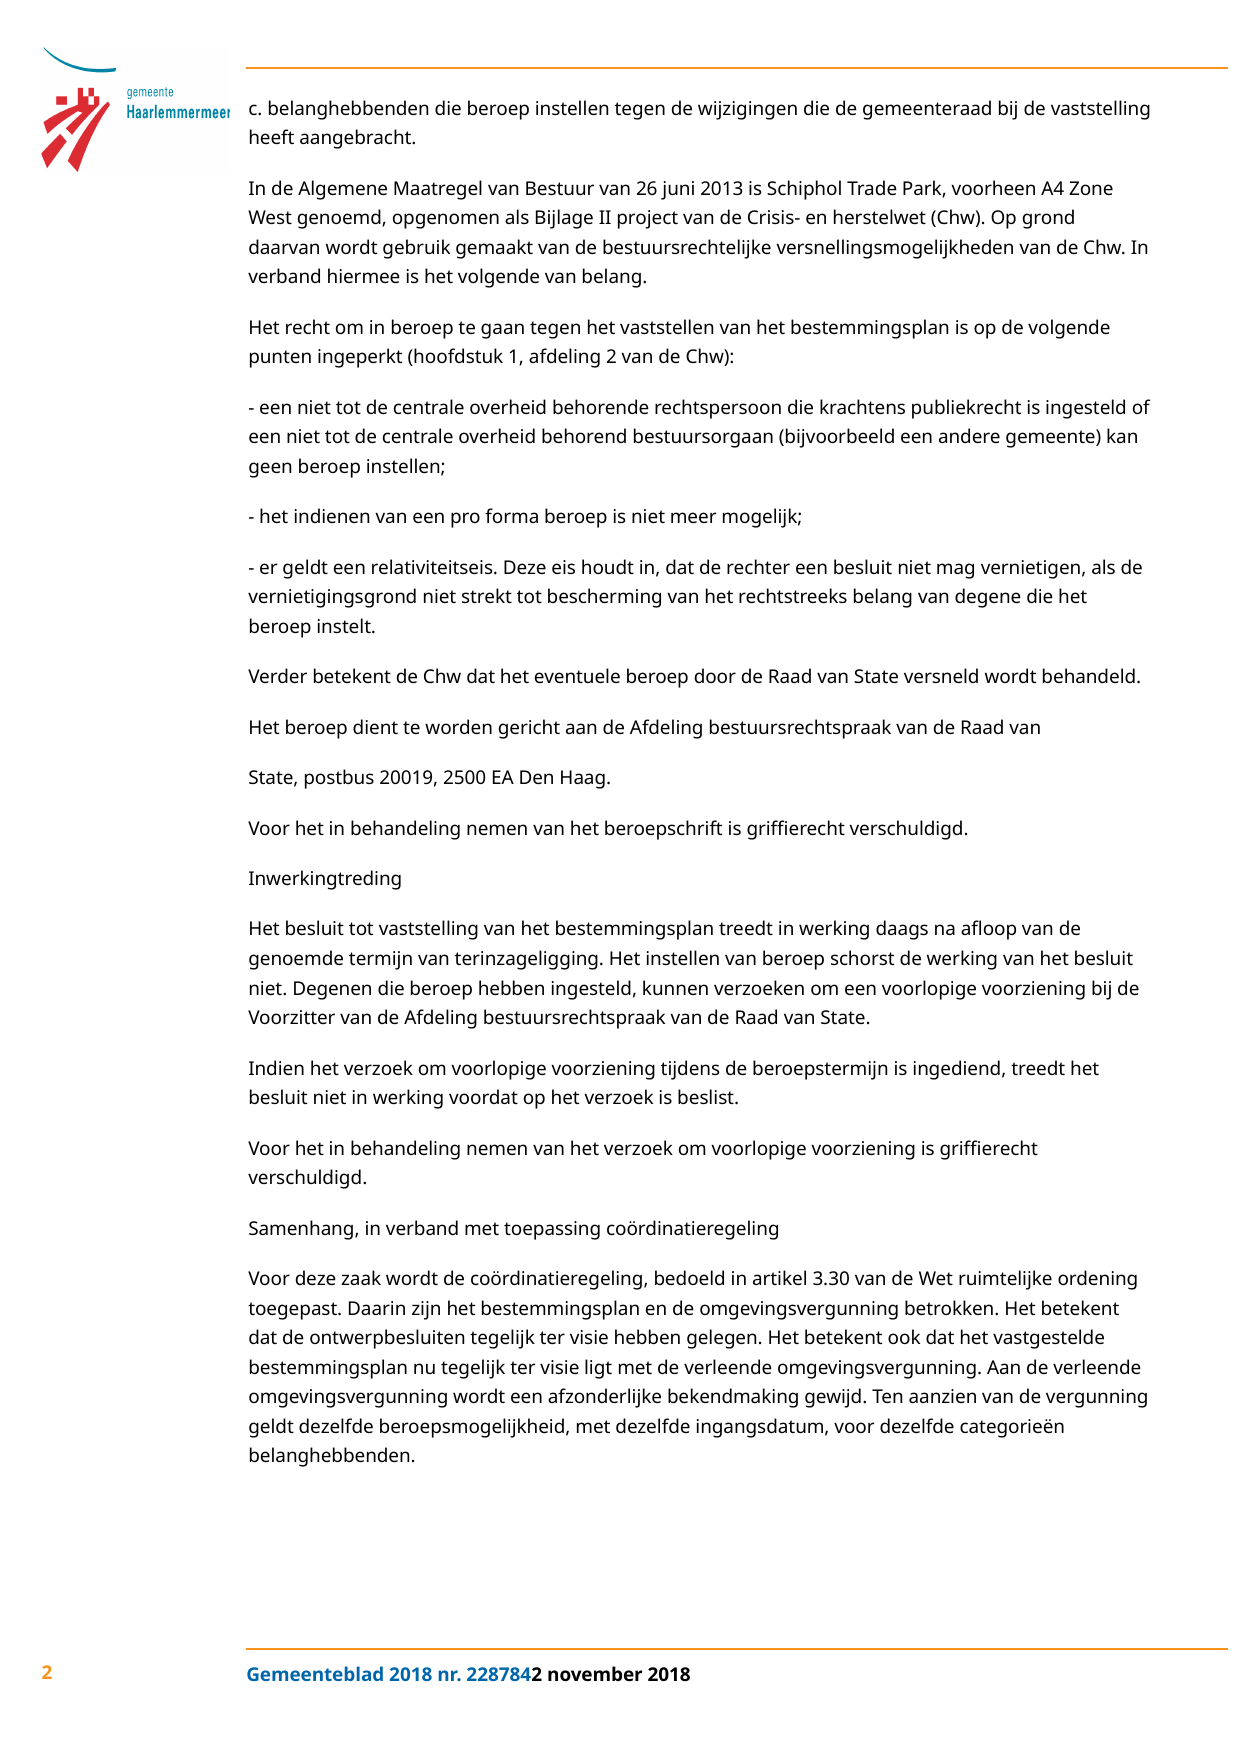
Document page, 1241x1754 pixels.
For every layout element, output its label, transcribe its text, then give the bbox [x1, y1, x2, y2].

text Voor deze zaak wordt de coördinatieregeling, bedoeld in artikel 3.30 van de Wet ruimtelijke ordening toegepast. Daarin zijn het bestemmingsplan en de omgevingsvergunning betrokken. Het betekent dat de ontwerpbesluiten tegelijk ter visie hebben gelegen. Het betekent ook dat het vastgestelde bestemmingsplan nu tegelijk ter visie ligt met de verleende omgevingsvergunning. Aan de verleende omgevingsvergunning wordt een afzonderlijke bekendmaking gewijd. Ten aanzien van de vergunning geldt dezelfde beroepsmogelijkheid, met dezelfde ingangsdatum, voor dezelfde categorieën belanghebbenden. [248, 1265, 1152, 1468]
text Het recht om in beroep te gaan tegen het vaststellen van het bestemmingsplan is op de volgende punten ingeperkt (hoofdstuk 1, afdeling 2 van de Chw): [248, 314, 1152, 369]
text - een niet tot de centrale overheid behorende rechtspersoon die krachtens publiekrecht is ingesteld of een niet tot de centrale overheid behorend bestuursorgaan (bijvoorbeeld een andere gemeente) kan geen beroep instellen; [248, 394, 1152, 479]
text c. belanghebbenden die beroep instellen tegen de wijzigingen die de gemeenteraad bij de vaststelling heeft aangebracht. [248, 95, 1152, 150]
text - het indienen van een pro forma beroep is niet meer mogelijk; [248, 503, 1152, 529]
text Voor het in behandeling nemen van het beroepschrift is griffierecht verschuldigd. [248, 815, 1152, 841]
text Voor het in behandeling nemen van het verzoek om voorlopige voorziening is griffierecht verschuldigd. [248, 1135, 1152, 1190]
text Verder betekent de Chw dat het eventuele beroep door de Raad van State versneld wordt behandeld. [248, 663, 1152, 689]
text Het besluit tot vaststelling van het bestemmingsplan treedt in werking daags na afloop van de genoemde termijn van terinzageligging. Het instellen van beroep schorst de werking van het besluit niet. Degenen die beroep hebben ingesteld, kunnen verzoeken om een voorlopige voorziening bij de Voorzitter van de Afdeling bestuursrechtspraak van de Raad van State. [248, 916, 1152, 1030]
text - er geldt een relativiteitseis. Deze eis houdt in, dat de rechter een besluit niet mag vernietigen, als de vernietigingsgrond niet strekt tot bescherming van het rechtstreeks belang van degene die het beroep instelt. [248, 554, 1152, 639]
picture [41, 47, 231, 172]
text Samenhang, in verband met toepassing coördinatieregeling [248, 1215, 1152, 1241]
text Indien het verzoek om voorlopige voorziening tijdens de beroepstermijn is ingediend, treedt het besluit niet in werking voordat op het verzoek is beslist. [248, 1055, 1152, 1110]
text Het beroep dient te worden gericht aan de Afdeling bestuursrechtspraak van de Raad van [248, 714, 1152, 740]
text Inwerkingtreding [248, 865, 1152, 891]
text State, postbus 20019, 2500 EA Den Haag. [248, 764, 1152, 790]
text In de Algemene Maatregel van Bestuur van 26 juni 2013 is Schiphol Trade Park, voorheen A4 Zone West genoemd, opgenomen als Bijlage II project van de Crisis- en herstelwet (Chw). Op grond daarvan wordt gebruik gemaakt van de bestuursrechtelijke versnellingsmogelijkheden van de Chw. In verband hiermee is het volgende van belang. [248, 175, 1152, 289]
